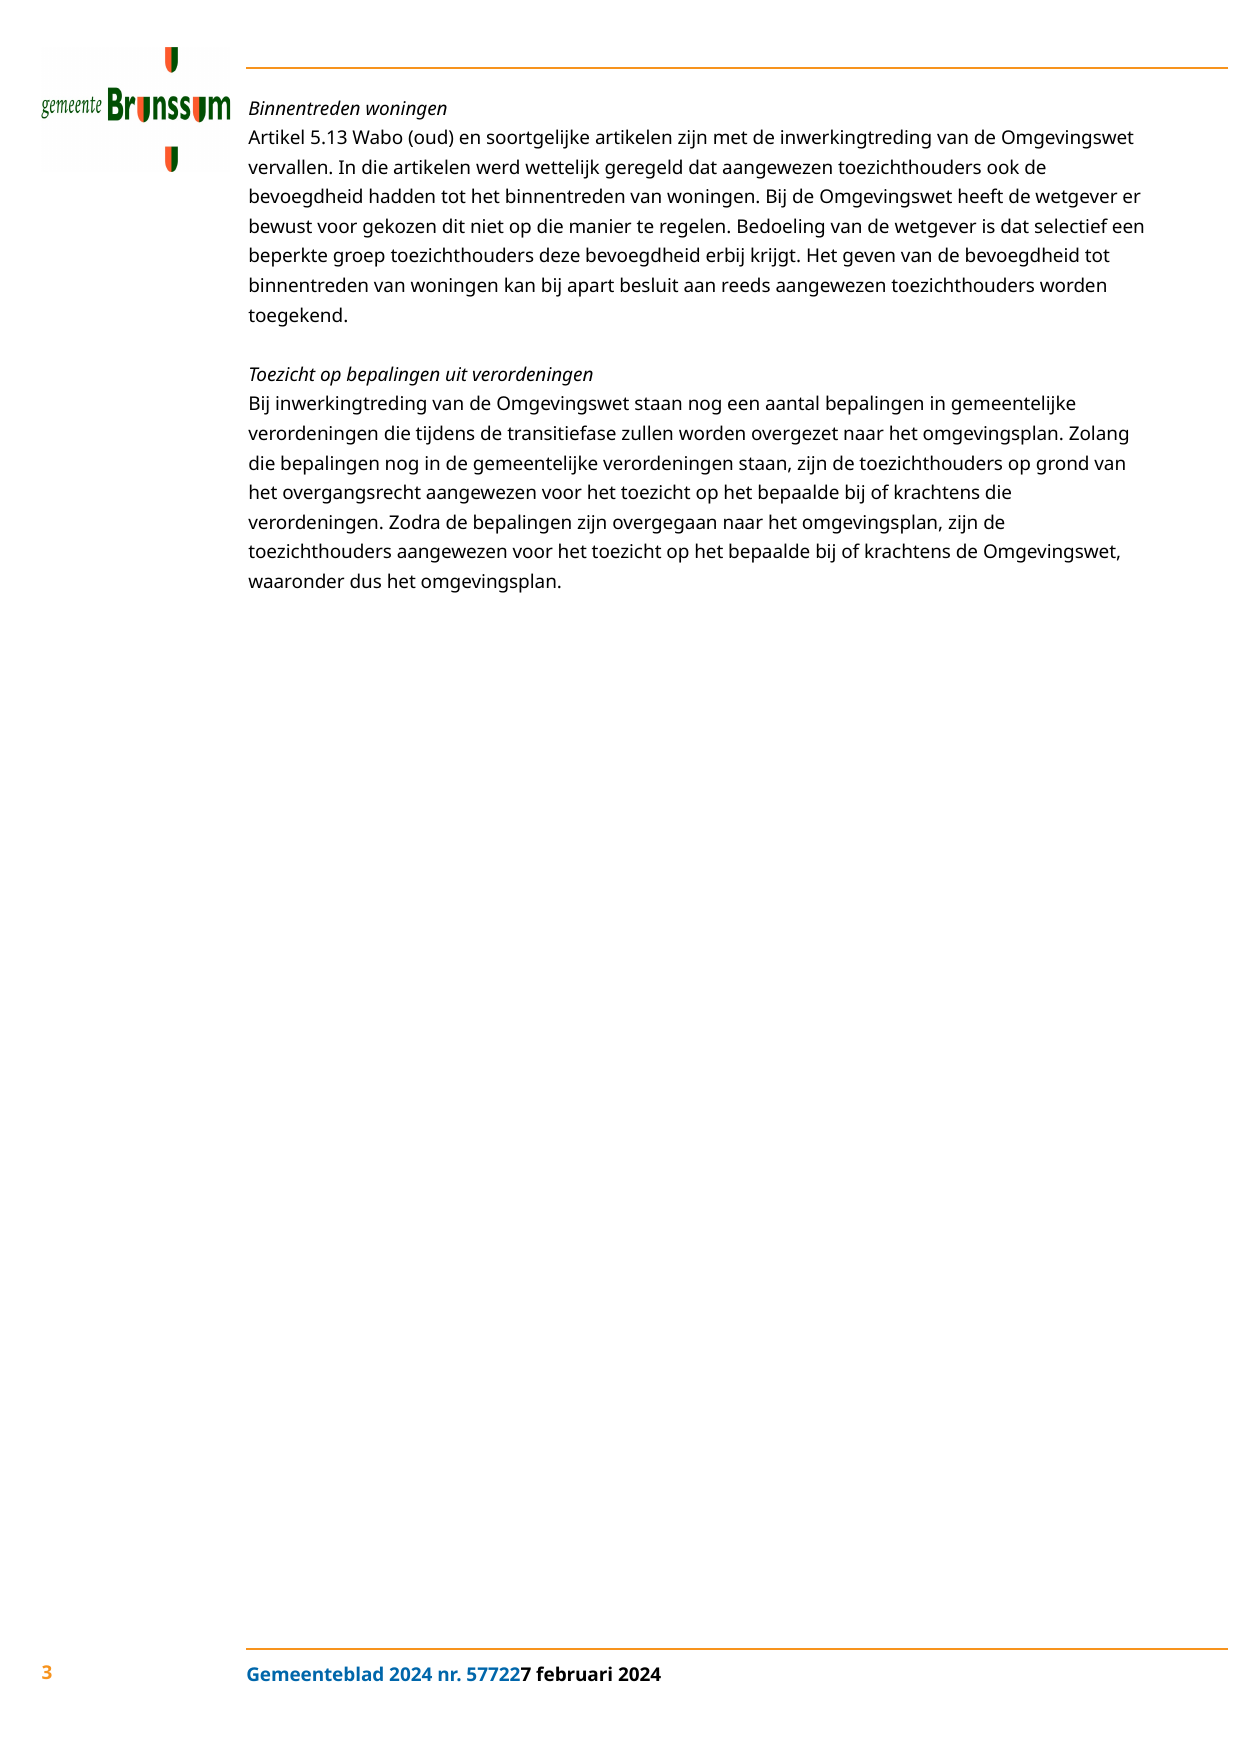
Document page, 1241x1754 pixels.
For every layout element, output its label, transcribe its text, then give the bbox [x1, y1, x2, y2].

text Artikel 5.13 Wabo (oud) en soortgelijke artikelen zijn met de inwerkingtreding van de Omgevingswet vervallen. In die artikelen werd wettelijk geregeld dat aangewezen toezichthouders ook de bevoegdheid hadden tot het binnentreden van woningen. Bij de Omgevingswet heeft de wetgever er bewust voor gekozen dit niet op die manier te regelen. Bedoeling van de wetgever is dat selectief een beperkte groep toezichthouders deze bevoegdheid erbij krijgt. Het geven van de bevoegdheid tot binnentreden van woningen kan bij apart besluit aan reeds aangewezen toezichthouders worden toegekend. [248, 124, 1152, 328]
picture [41, 47, 231, 172]
text Binnentreden woningen [248, 95, 1152, 121]
text Bij inwerkingtreding van de Omgevingswet staan nog een aantal bepalingen in gemeentelijke verordeningen die tijdens de transitiefase zullen worden overgezet naar het omgevingsplan. Zolang die bepalingen nog in de gemeentelijke verordeningen staan, zijn de toezichthouders op grond van het overgangsrecht aangewezen voor het toezicht op het bepaalde bij of krachtens die verordeningen. Zodra de bepalingen zijn overgegaan naar het omgevingsplan, zijn de toezichthouders aangewezen voor het toezicht op het bepaalde bij of krachtens de Omgevingswet, waaronder dus het omgevingsplan. [248, 391, 1152, 594]
text Toezicht op bepalingen uit verordeningen [248, 361, 1152, 387]
